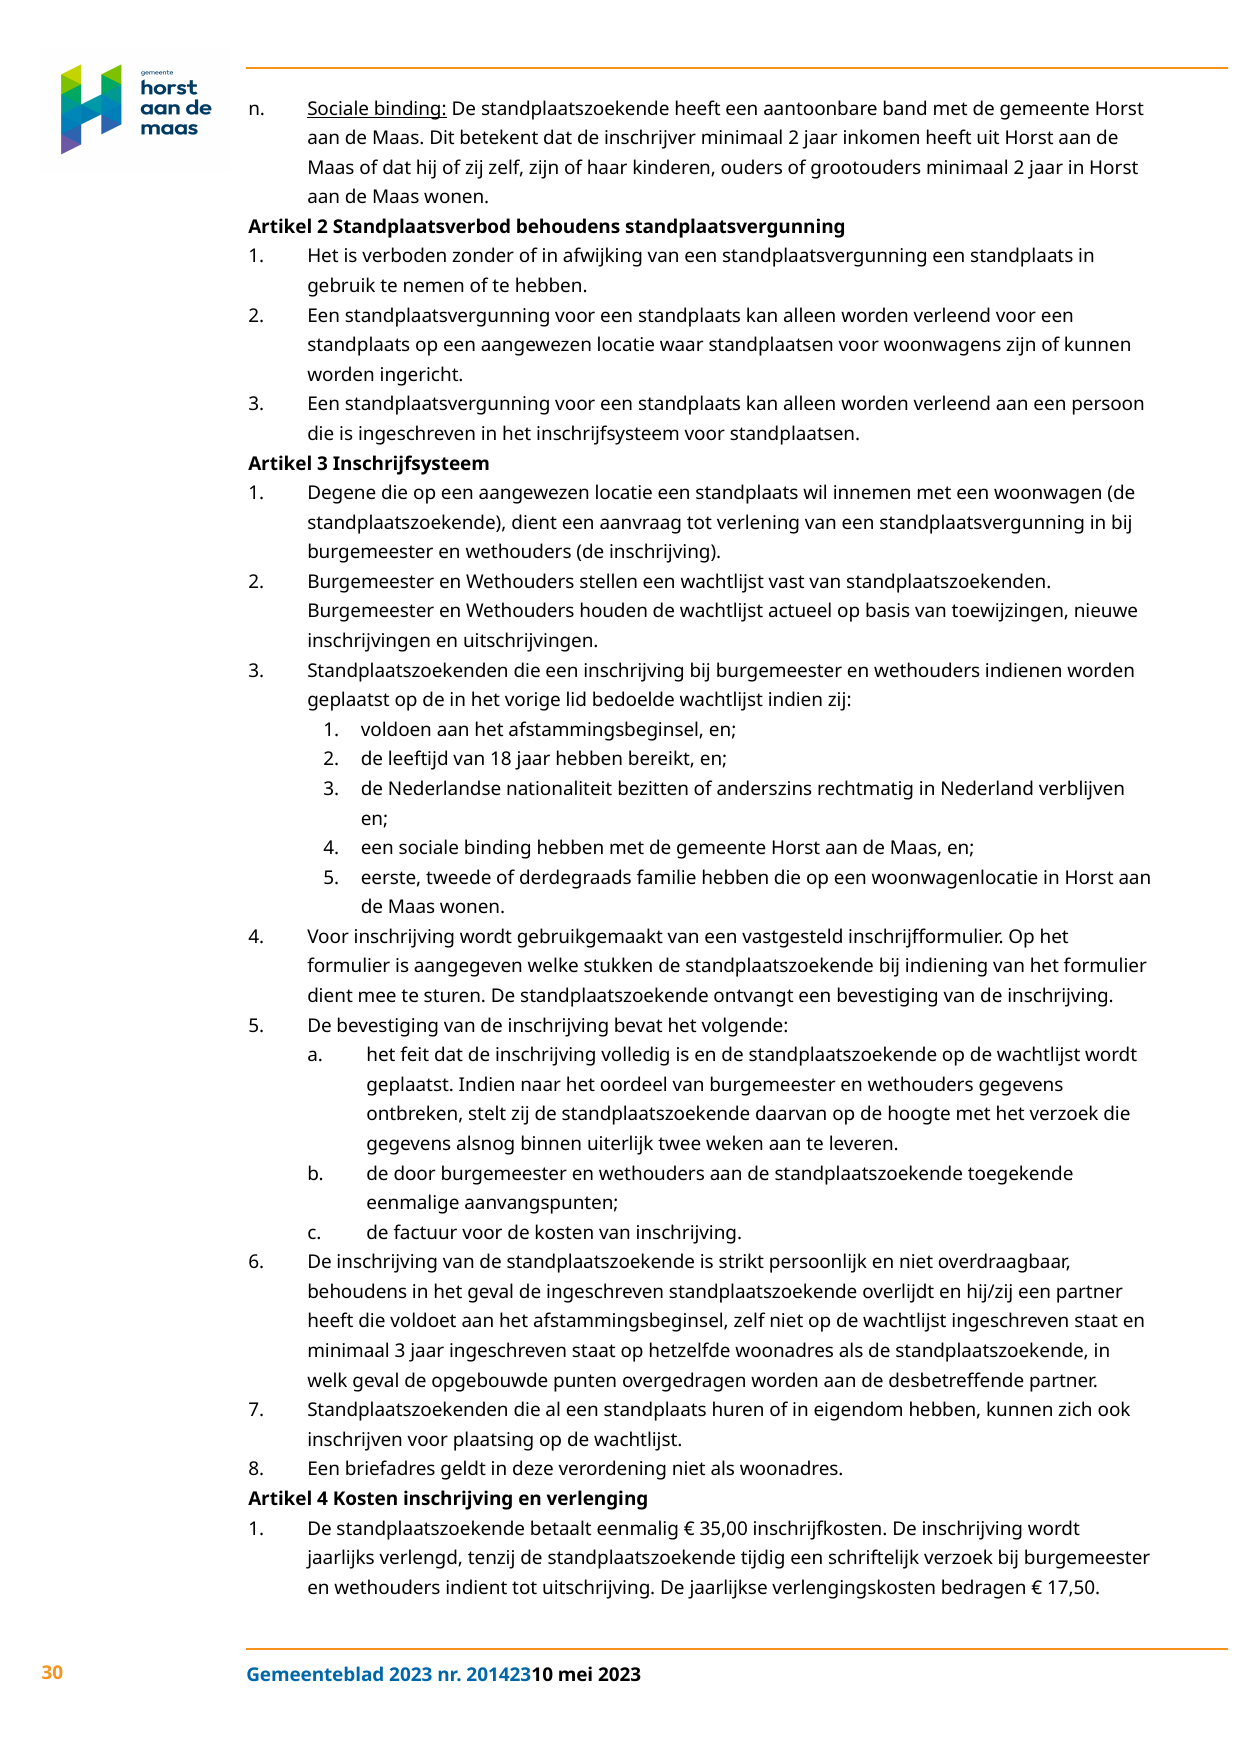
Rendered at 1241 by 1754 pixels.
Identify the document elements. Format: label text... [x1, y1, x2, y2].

list De inschrijving van de standplaatszoekende is strikt persoonlijk en niet overdraagbaar, behoudens in het geval de ingeschreven standplaatszoekende overlijdt en hij/zij een partner heeft die voldoet aan het afstammingsbeginsel, zelf niet op de wachtlijst ingeschreven staat en minimaal 3 jaar ingeschreven staat op hetzelfde woonadres als de standplaatszoekende, in welk geval de opgebouwde punten overgedragen worden aan de desbetreffende partner. [248, 1248, 1152, 1393]
list Sociale binding: De standplaatszoekende heeft een aantoonbare band met de gemeente Horst aan de Maas. Dit betekent dat de inschrijver minimaal 2 jaar inkomen heeft uit Horst aan de Maas of dat hij of zij zelf, zijn of haar kinderen, ouders of grootouders minimaal 2 jaar in Horst aan de Maas wonen. [248, 95, 1152, 209]
list Het is verboden zonder of in afwijking van een standplaatsvergunning een standplaats in gebruik te nemen of te hebben. [248, 243, 1152, 298]
text Artikel 3 Inschrijfsysteem [248, 450, 1152, 476]
list de Nederlandse nationaliteit bezitten of anderszins rechtmatig in Nederland verblijven en; [323, 775, 1152, 831]
list Degene die op een aangewezen locatie een standplaats wil innemen met een woonwagen (de standplaatszoekende), dient een aanvraag tot verlening van een standplaatsvergunning in bij burgemeester en wethouders (de inschrijving). [248, 479, 1152, 564]
list De standplaatszoekende betaalt eenmalig € 35,00 inschrijfkosten. De inschrijving wordt jaarlijks verlengd, tenzij de standplaatszoekende tijdig een schriftelijk verzoek bij burgemeester en wethouders indient tot uitschrijving. De jaarlijkse verlengingskosten bedragen € 17,50. [248, 1515, 1152, 1600]
list Een briefadres geldt in deze verordening niet als woonadres. [248, 1456, 1152, 1481]
list eerste, tweede of derdegraads familie hebben die op een woonwagenlocatie in Horst aan de Maas wonen. [323, 864, 1152, 919]
list de door burgemeester en wethouders aan de standplaatszoekende toegekende eenmalige aanvangspunten; [307, 1160, 1152, 1215]
list Standplaatszoekenden die een inschrijving bij burgemeester en wethouders indienen worden geplaatst op de in het vorige lid bedoelde wachtlijst indien zij: [248, 657, 1152, 712]
list voldoen aan het afstammingsbeginsel, en; [323, 716, 1152, 742]
list de factuur voor de kosten van inschrijving. [307, 1219, 1152, 1245]
list het feit dat de inschrijving volledig is en de standplaatszoekende op de wachtlijst wordt geplaatst. Indien naar het oordeel van burgemeester en wethouders gegevens ontbreken, stelt zij de standplaatszoekende daarvan op de hoogte met het verzoek die gegevens alsnog binnen uiterlijk twee weken aan te leveren. [307, 1041, 1152, 1156]
text Artikel 4 Kosten inschrijving en verlenging [248, 1485, 1152, 1511]
list Burgemeester en Wethouders stellen een wachtlijst vast van standplaatszoekenden. Burgemeester en Wethouders houden de wachtlijst actueel op basis van toewijzingen, nieuwe inschrijvingen en uitschrijvingen. [248, 568, 1152, 653]
text Artikel 2 Standplaatsverbod behoudens standplaatsvergunning [248, 213, 1152, 239]
list Een standplaatsvergunning voor een standplaats kan alleen worden verleend voor een standplaats op een aangewezen locatie waar standplaatsen voor woonwagens zijn of kunnen worden ingericht. [248, 302, 1152, 387]
list een sociale binding hebben met de gemeente Horst aan de Maas, en; [323, 834, 1152, 860]
picture [41, 47, 231, 172]
list Voor inschrijving wordt gebruikgemaakt van een vastgesteld inschrijfformulier. Op het formulier is aangegeven welke stukken de standplaatszoekende bij indiening van het formulier dient mee te sturen. De standplaatszoekende ontvangt een bevestiging van de inschrijving. [248, 923, 1152, 1008]
list Een standplaatsvergunning voor een standplaats kan alleen worden verleend aan een persoon die is ingeschreven in het inschrijfsysteem voor standplaatsen. [248, 391, 1152, 446]
list Standplaatszoekenden die al een standplaats huren of in eigendom hebben, kunnen zich ook inschrijven voor plaatsing op de wachtlijst. [248, 1396, 1152, 1452]
list De bevestiging van de inschrijving bevat het volgende: [248, 1012, 1152, 1038]
list de leeftijd van 18 jaar hebben bereikt, en; [323, 746, 1152, 771]
